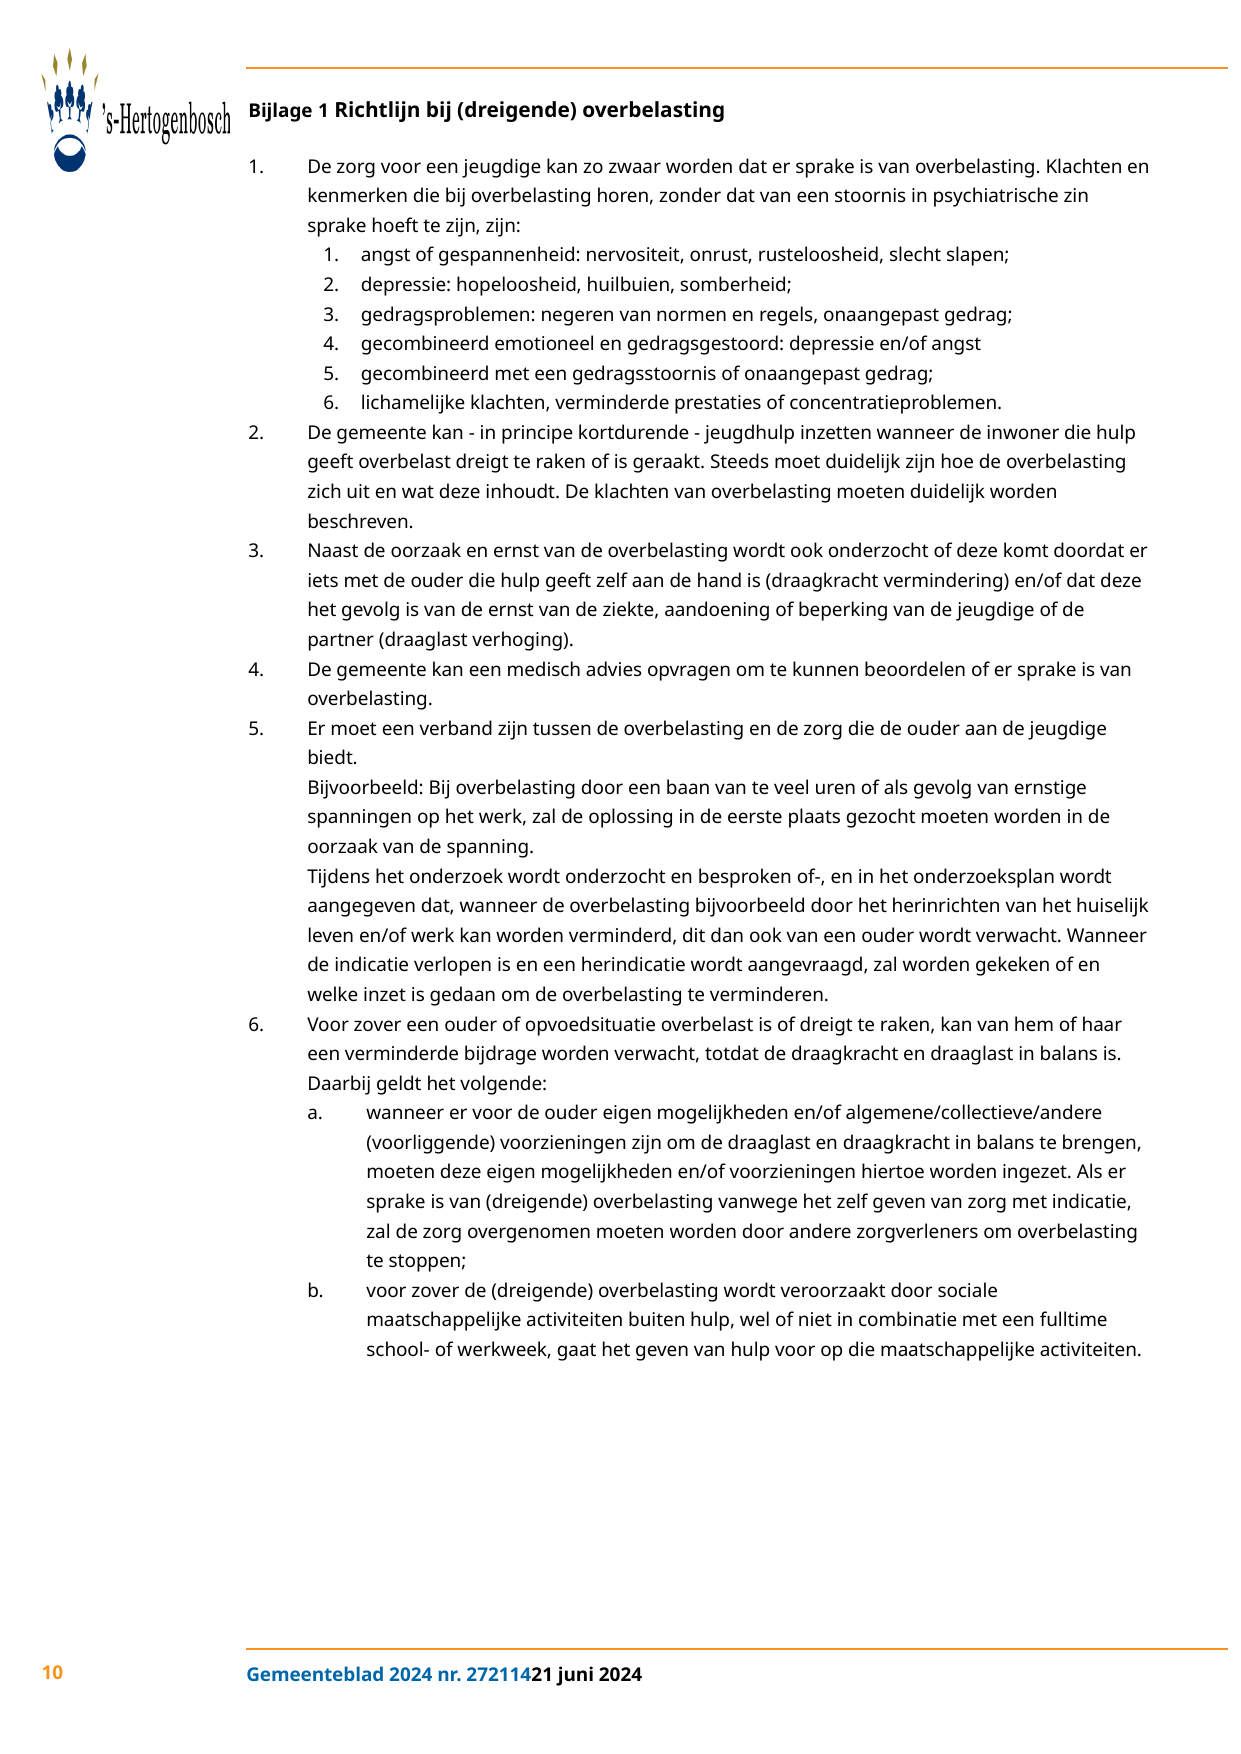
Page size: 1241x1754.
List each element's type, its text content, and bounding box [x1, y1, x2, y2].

list De gemeente kan een medisch advies opvragen om te kunnen beoordelen of er sprake is van overbelasting. [248, 656, 1152, 711]
list wanneer er voor de ouder eigen mogelijkheden en/of algemene/collectieve/andere (voorliggende) voorzieningen zijn om de draaglast en draagkracht in balans te brengen, moeten deze eigen mogelijkheden en/of voorzieningen hiertoe worden ingezet. Als er sprake is van (dreigende) overbelasting vanwege het zelf geven van zorg met indicatie, zal de zorg overgenomen moeten worden door andere zorgverleners om overbelasting te stoppen; [307, 1099, 1152, 1273]
list gedragsproblemen: negeren van normen en regels, onaangepast gedrag; [323, 301, 1152, 327]
list voor zover de (dreigende) overbelasting wordt veroorzaakt door sociale maatschappelijke activiteiten buiten hulp, wel of niet in combinatie met een fulltime school- of werkweek, gaat het geven van hulp voor op die maatschappelijke activiteiten. [307, 1277, 1152, 1362]
list gecombineerd emotioneel en gedragsgestoord: depressie en/of angst [323, 330, 1152, 356]
list De zorg voor een jeugdige kan zo zwaar worden dat er sprake is van overbelasting. Klachten en kenmerken die bij overbelasting horen, zonder dat van een stoornis in psychiatrische zin sprake hoeft te zijn, zijn: [248, 153, 1152, 238]
list Er moet een verband zijn tussen de overbelasting en de zorg die de ouder aan de jeugdige biedt. [248, 715, 1152, 770]
list angst of gespannenheid: nervositeit, onrust, rusteloosheid, slecht slapen; [323, 242, 1152, 267]
list Voor zover een ouder of opvoedsituatie overbelast is of dreigt te raken, kan van hem of haar een verminderde bijdrage worden verwacht, totdat de draagkracht en draaglast in balans is. Daarbij geldt het volgende: [248, 1011, 1152, 1096]
list Naast de oorzaak en ernst van de overbelasting wordt ook onderzocht of deze komt doordat er iets met de ouder die hulp geeft zelf aan de hand is (draagkracht vermindering) en/of dat deze het gevolg is van de ernst van de ziekte, aandoening of beperking van de jeugdige of de partner (draaglast verhoging). [248, 537, 1152, 652]
list lichamelijke klachten, verminderde prestaties of concentratieproblemen. [323, 389, 1152, 415]
list De gemeente kan - in principe kortdurende - jeugdhulp inzetten wanneer de inwoner die hulp geeft overbelast dreigt te raken of is geraakt. Steeds moet duidelijk zijn hoe de overbelasting zich uit en wat deze inhoudt. De klachten van overbelasting moeten duidelijk worden beschreven. [248, 419, 1152, 534]
picture [41, 47, 231, 172]
list Bijvoorbeeld: Bij overbelasting door een baan van te veel uren of als gevolg van ernstige spanningen op het werk, zal de oplossing in de eerste plaats gezocht moeten worden in de oorzaak van de spanning. [248, 774, 1152, 859]
text Bijlage 1 Richtlijn bij (dreigende) overbelasting [248, 95, 1152, 123]
list depressie: hopeloosheid, huilbuien, somberheid; [323, 271, 1152, 297]
list Tijdens het onderzoek wordt onderzocht en besproken of-, en in het onderzoeksplan wordt aangegeven dat, wanneer de overbelasting bijvoorbeeld door het herinrichten van het huiselijk leven en/of werk kan worden verminderd, dit dan ook van een ouder wordt verwacht. Wanneer de indicatie verlopen is en een herindicatie wordt aangevraagd, zal worden gekeken of en welke inzet is gedaan om de overbelasting te verminderen. [248, 863, 1152, 1007]
list gecombineerd met een gedragsstoornis of onaangepast gedrag; [323, 360, 1152, 386]
